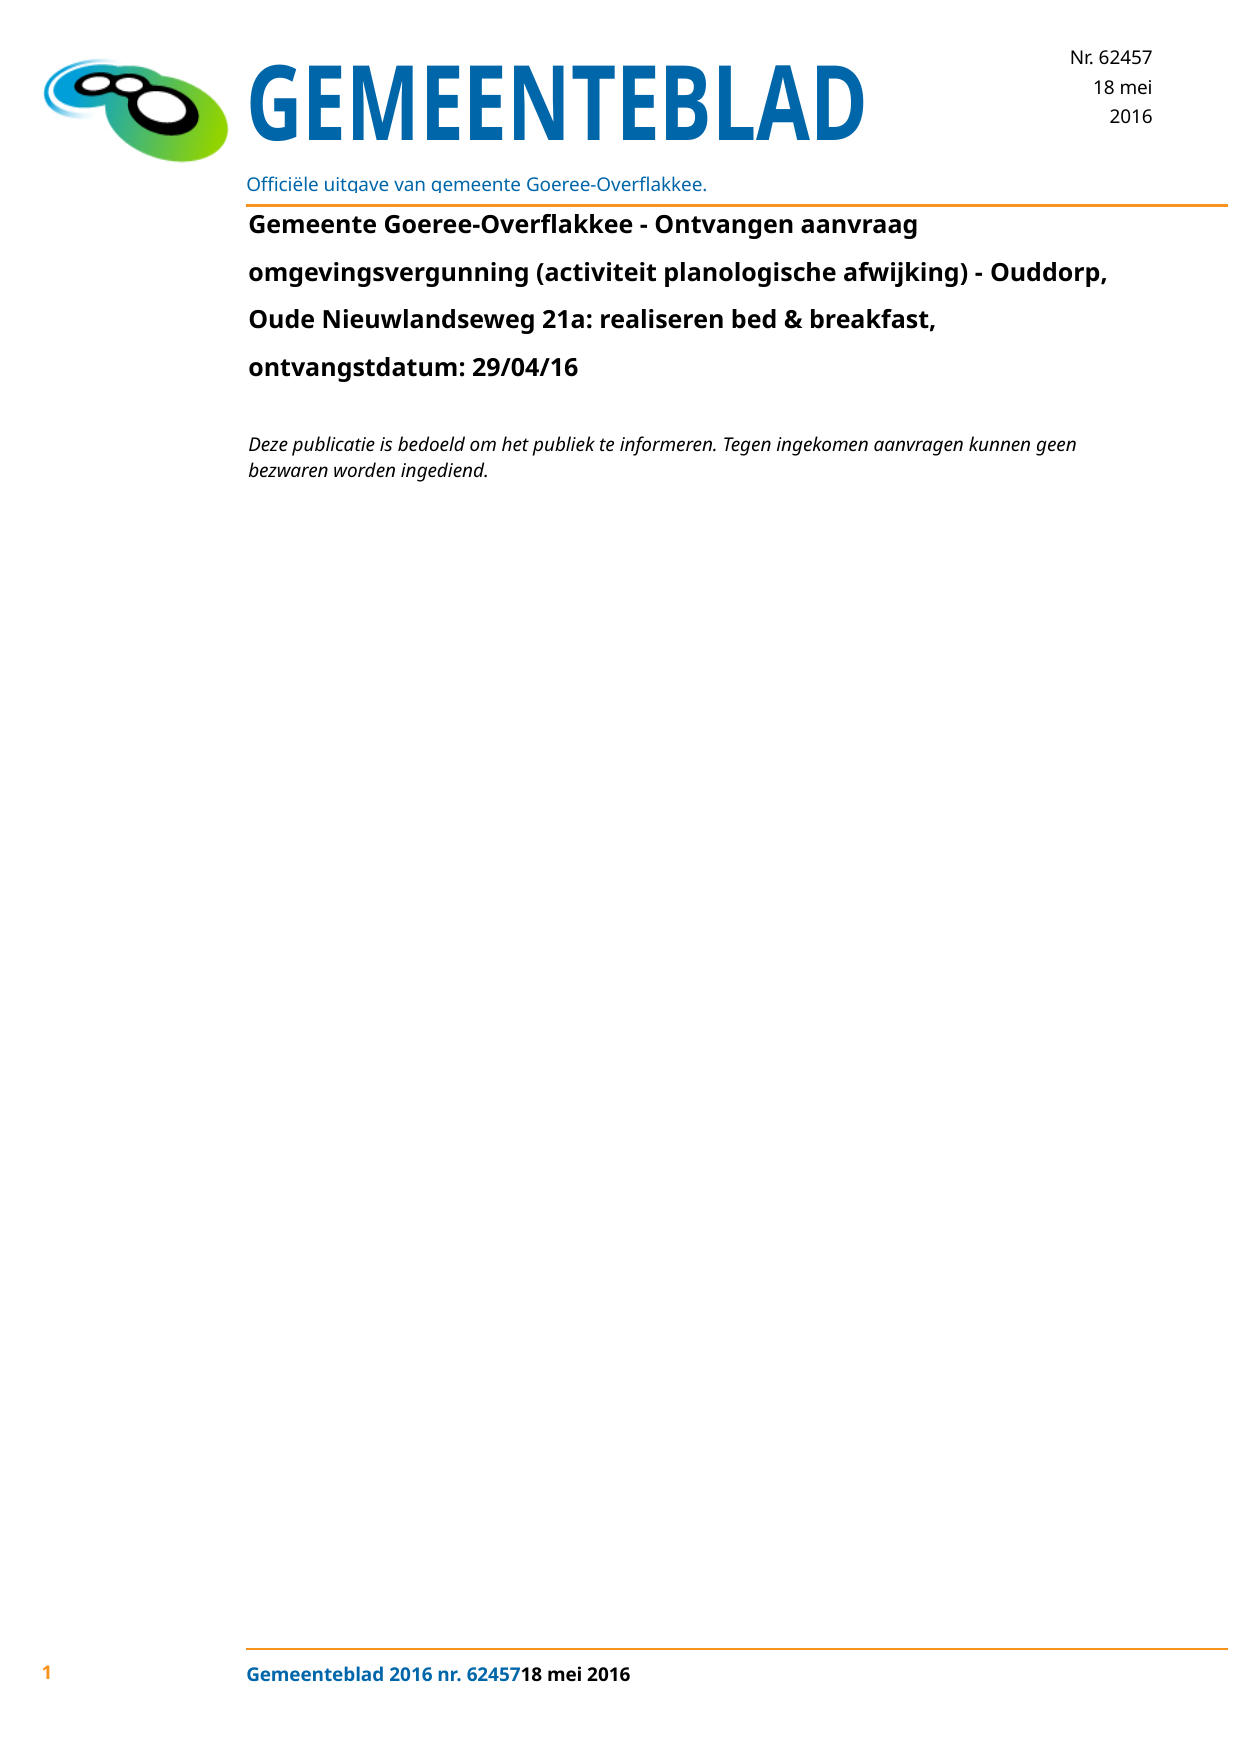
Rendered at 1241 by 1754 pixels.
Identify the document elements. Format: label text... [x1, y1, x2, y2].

text Gemeente Goeree-Overflakkee - Ontvangen aanvraag omgevingsvergunning (activiteit planologische afwijking) - Ouddorp, Oude Nieuwlandseweg 21a: realiseren bed & breakfast, ontvangstdatum: 29/04/16 [248, 207, 1152, 384]
text Deze publicatie is bedoeld om het publiek te informeren. Tegen ingekomen aanvragen kunnen geen bezwaren worden ingediend. [248, 431, 1152, 483]
picture [41, 47, 231, 172]
